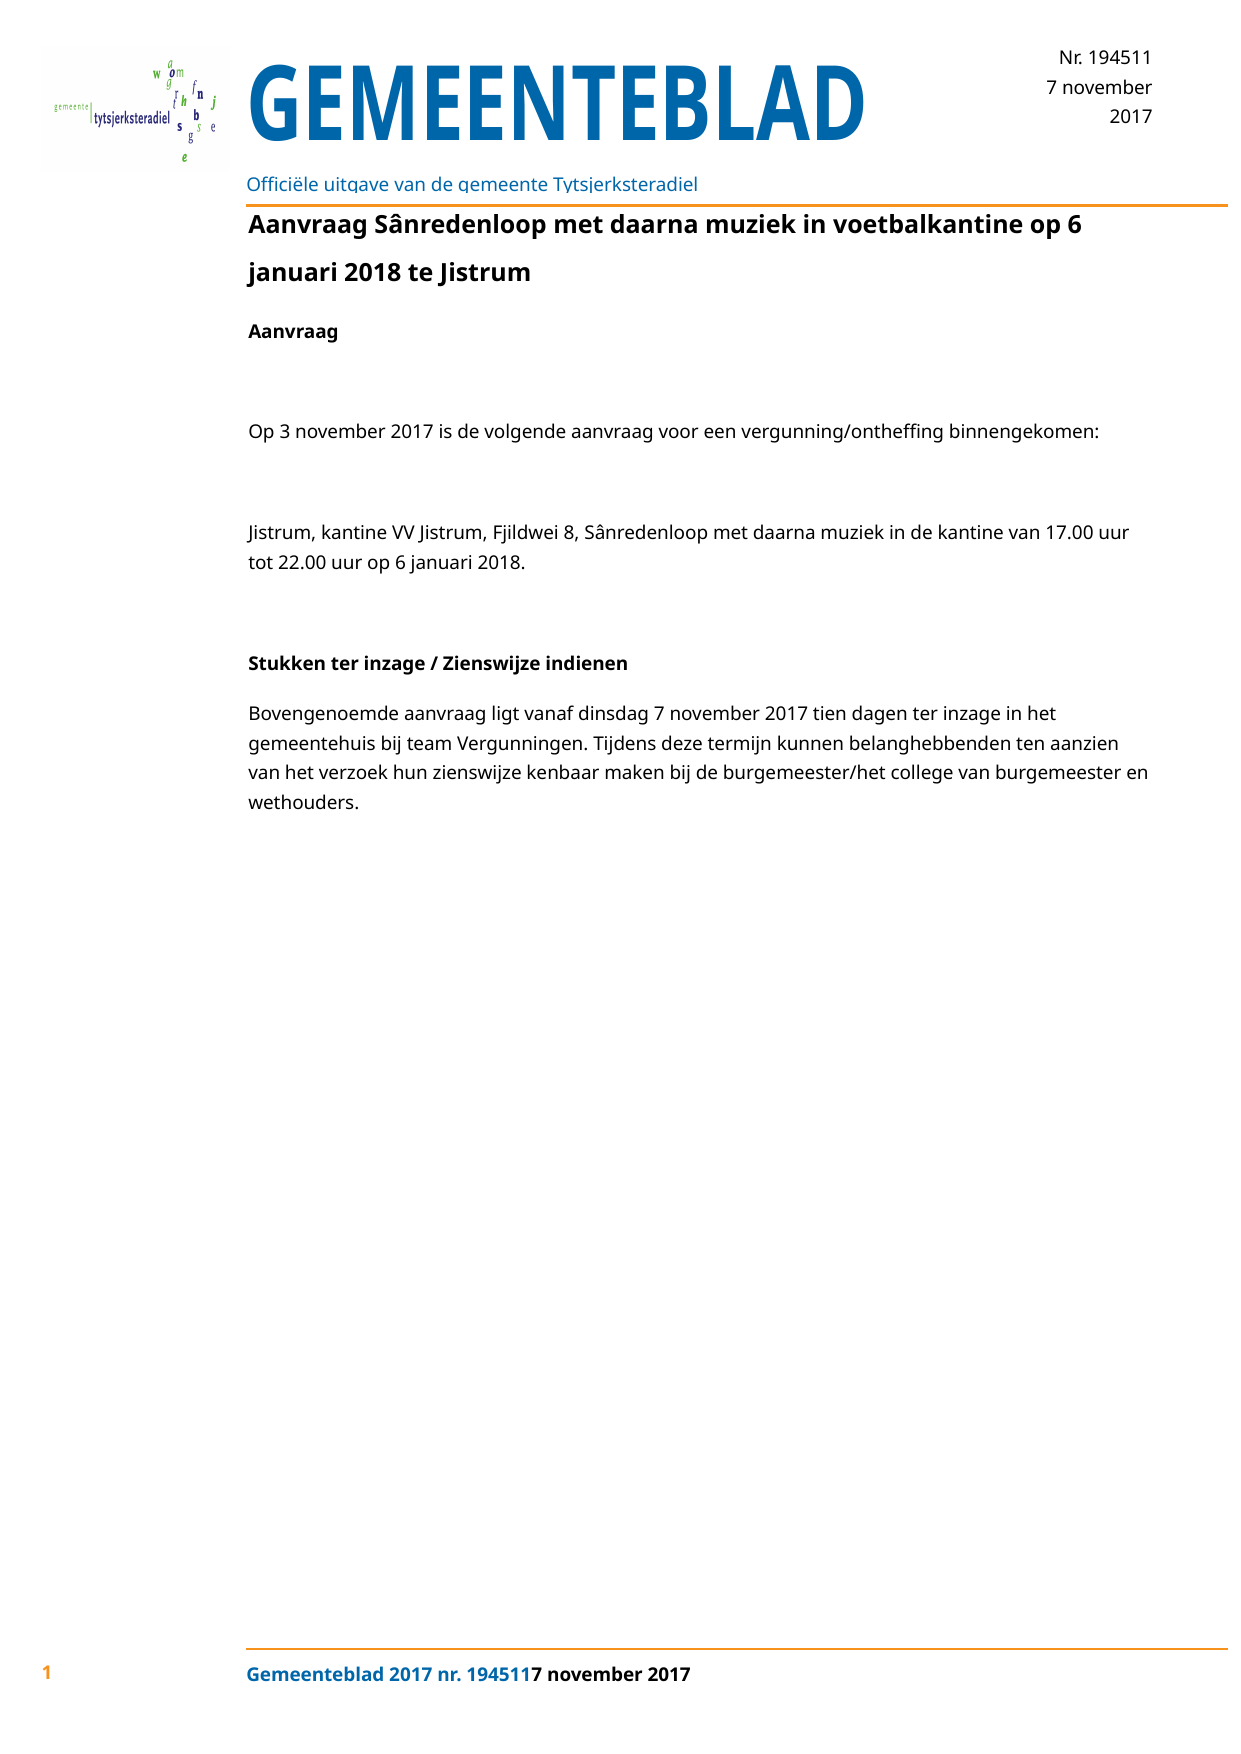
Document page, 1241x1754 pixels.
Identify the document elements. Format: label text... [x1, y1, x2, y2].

text Aanvraag Sânredenloop met daarna muziek in voetbalkantine op 6 januari 2018 te Jistrum [248, 207, 1152, 288]
text Bovengenoemde aanvraag ligt vanaf dinsdag 7 november 2017 tien dagen ter inzage in het gemeentehuis bij team Vergunningen. Tijdens deze termijn kunnen belanghebbenden ten aanzien van het verzoek hun zienswijze kenbaar maken bij de burge­meester/het college van burgemeester en wethouders. [248, 700, 1152, 815]
text Aanvraag [248, 318, 1152, 344]
text Jistrum, kantine VV Jistrum, Fjildwei 8, Sânredenloop met daarna muziek in de kantine van 17.00 uur tot 22.00 uur op 6 januari 2018. [248, 519, 1152, 575]
text Op 3 november 2017 is de volgende aanvraag voor een vergunning/ontheffing binnengekomen: [248, 419, 1152, 444]
picture [41, 47, 231, 172]
text Stukken ter inzage / Zienswijze indienen [248, 650, 1152, 676]
